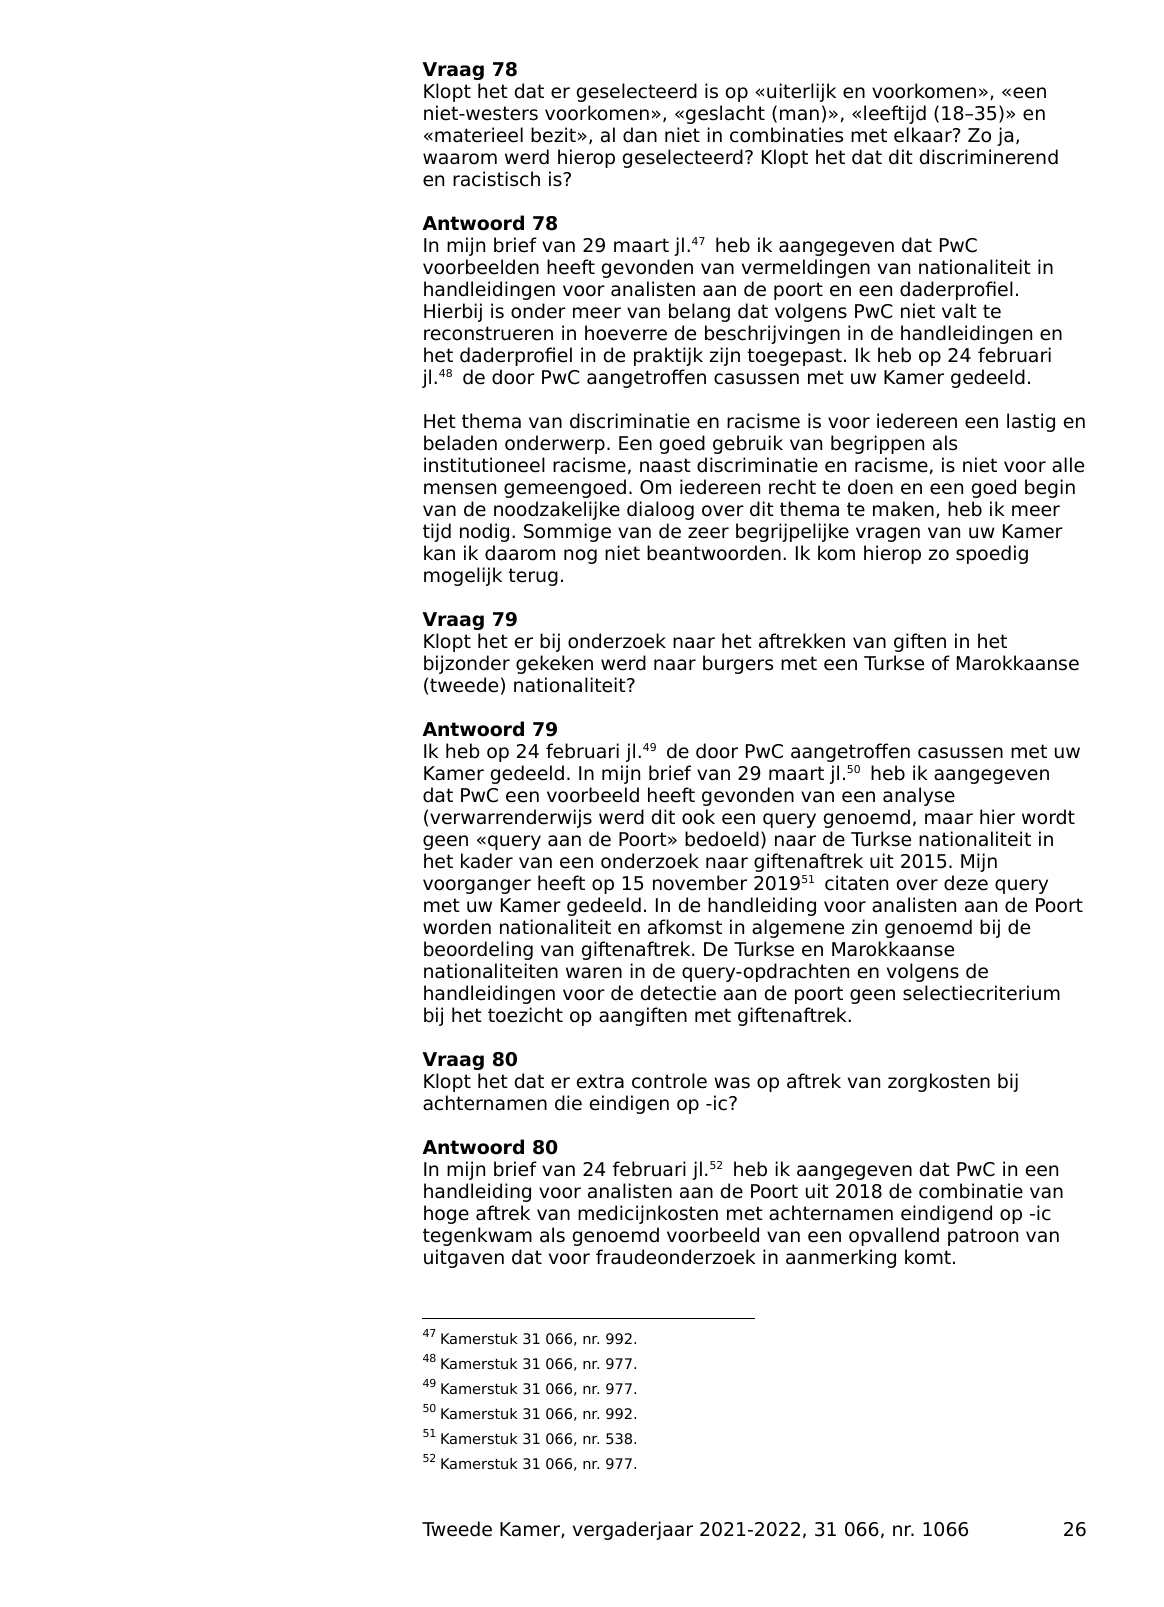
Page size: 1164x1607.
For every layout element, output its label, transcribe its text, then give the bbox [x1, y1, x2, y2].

text Klopt het dat er geselecteerd is op «uiterlijk en voorkomen», «een niet-westers voorkomen», «geslacht (man)», «leeftijd (18–35)» en «materieel bezit», al dan niet in combinaties met elkaar? Zo ja, waarom werd hierop geselecteerd? Klopt het dat dit discriminerend en racistisch is? [422, 81, 1087, 191]
text Kamerstuk 31 066, nr. 992. [422, 1402, 1087, 1424]
subtitle Antwoord 79 [422, 719, 1087, 741]
subtitle Vraag 80 [422, 1049, 1087, 1071]
text Kamerstuk 31 066, nr. 992. [422, 1327, 1087, 1349]
text Het thema van discriminatie en racisme is voor iedereen een lastig en beladen onderwerp. Een goed gebruik van begrippen als institutioneel racisme, naast discriminatie en racisme, is niet voor alle mensen gemeengoed. Om iedereen recht te doen en een goed begin van de noodzakelijke dialoog over dit thema te maken, heb ik meer tijd nodig. Sommige van de zeer begrijpelijke vragen van uw Kamer kan ik daarom nog niet beantwoorden. Ik kom hierop zo spoedig mogelijk terug. [422, 411, 1087, 587]
text Klopt het dat er extra controle was op aftrek van zorgkosten bij achternamen die eindigen op -ic? [422, 1071, 1087, 1115]
subtitle Antwoord 80 [422, 1137, 1087, 1159]
text Kamerstuk 31 066, nr. 977. [422, 1377, 1087, 1399]
text Klopt het er bij onderzoek naar het aftrekken van giften in het bijzonder gekeken werd naar burgers met een Turkse of Marokkaanse (tweede) nationaliteit? [422, 631, 1087, 697]
text Kamerstuk 31 066, nr. 977. [422, 1452, 1087, 1474]
subtitle Antwoord 78 [422, 213, 1087, 235]
subtitle Vraag 78 [422, 59, 1087, 81]
text In mijn brief van 29 maart jl. heb ik aangegeven dat PwC voorbeelden heeft gevonden van vermeldingen van nationaliteit in handleidingen voor analisten aan de poort en een daderprofiel. Hierbij is onder meer van belang dat volgens PwC niet valt te reconstrueren in hoeverre de beschrijvingen in de handleidingen en het daderprofiel in de praktijk zijn toegepast. Ik heb op 24 februari jl. de door PwC aangetroffen casussen met uw Kamer gedeeld. [422, 235, 1087, 389]
text Kamerstuk 31 066, nr. 538. [422, 1427, 1087, 1449]
text In mijn brief van 24 februari jl. heb ik aangegeven dat PwC in een handleiding voor analisten aan de Poort uit 2018 de combinatie van hoge aftrek van medicijnkosten met achternamen eindigend op -ic tegenkwam als genoemd voorbeeld van een opvallend patroon van uitgaven dat voor fraudeonderzoek in aanmerking komt. [422, 1159, 1087, 1269]
subtitle Vraag 79 [422, 609, 1087, 631]
text Ik heb op 24 februari jl. de door PwC aangetroffen casussen met uw Kamer gedeeld. In mijn brief van 29 maart jl. heb ik aangegeven dat PwC een voorbeeld heeft gevonden van een analyse (verwarrenderwijs werd dit ook een query genoemd, maar hier wordt geen «query aan de Poort» bedoeld) naar de Turkse nationaliteit in het kader van een onderzoek naar giftenaftrek uit 2015. Mijn voorganger heeft op 15 november 2019 citaten over deze query met uw Kamer gedeeld. In de handleiding voor analisten aan de Poort worden nationaliteit en afkomst in algemene zin genoemd bij de beoordeling van giftenaftrek. De Turkse en Marokkaanse nationaliteiten waren in de query-opdrachten en volgens de handleidingen voor de detectie aan de poort geen selectiecriterium bij het toezicht op aangiften met giftenaftrek. [422, 741, 1087, 1027]
text Kamerstuk 31 066, nr. 977. [422, 1352, 1087, 1374]
